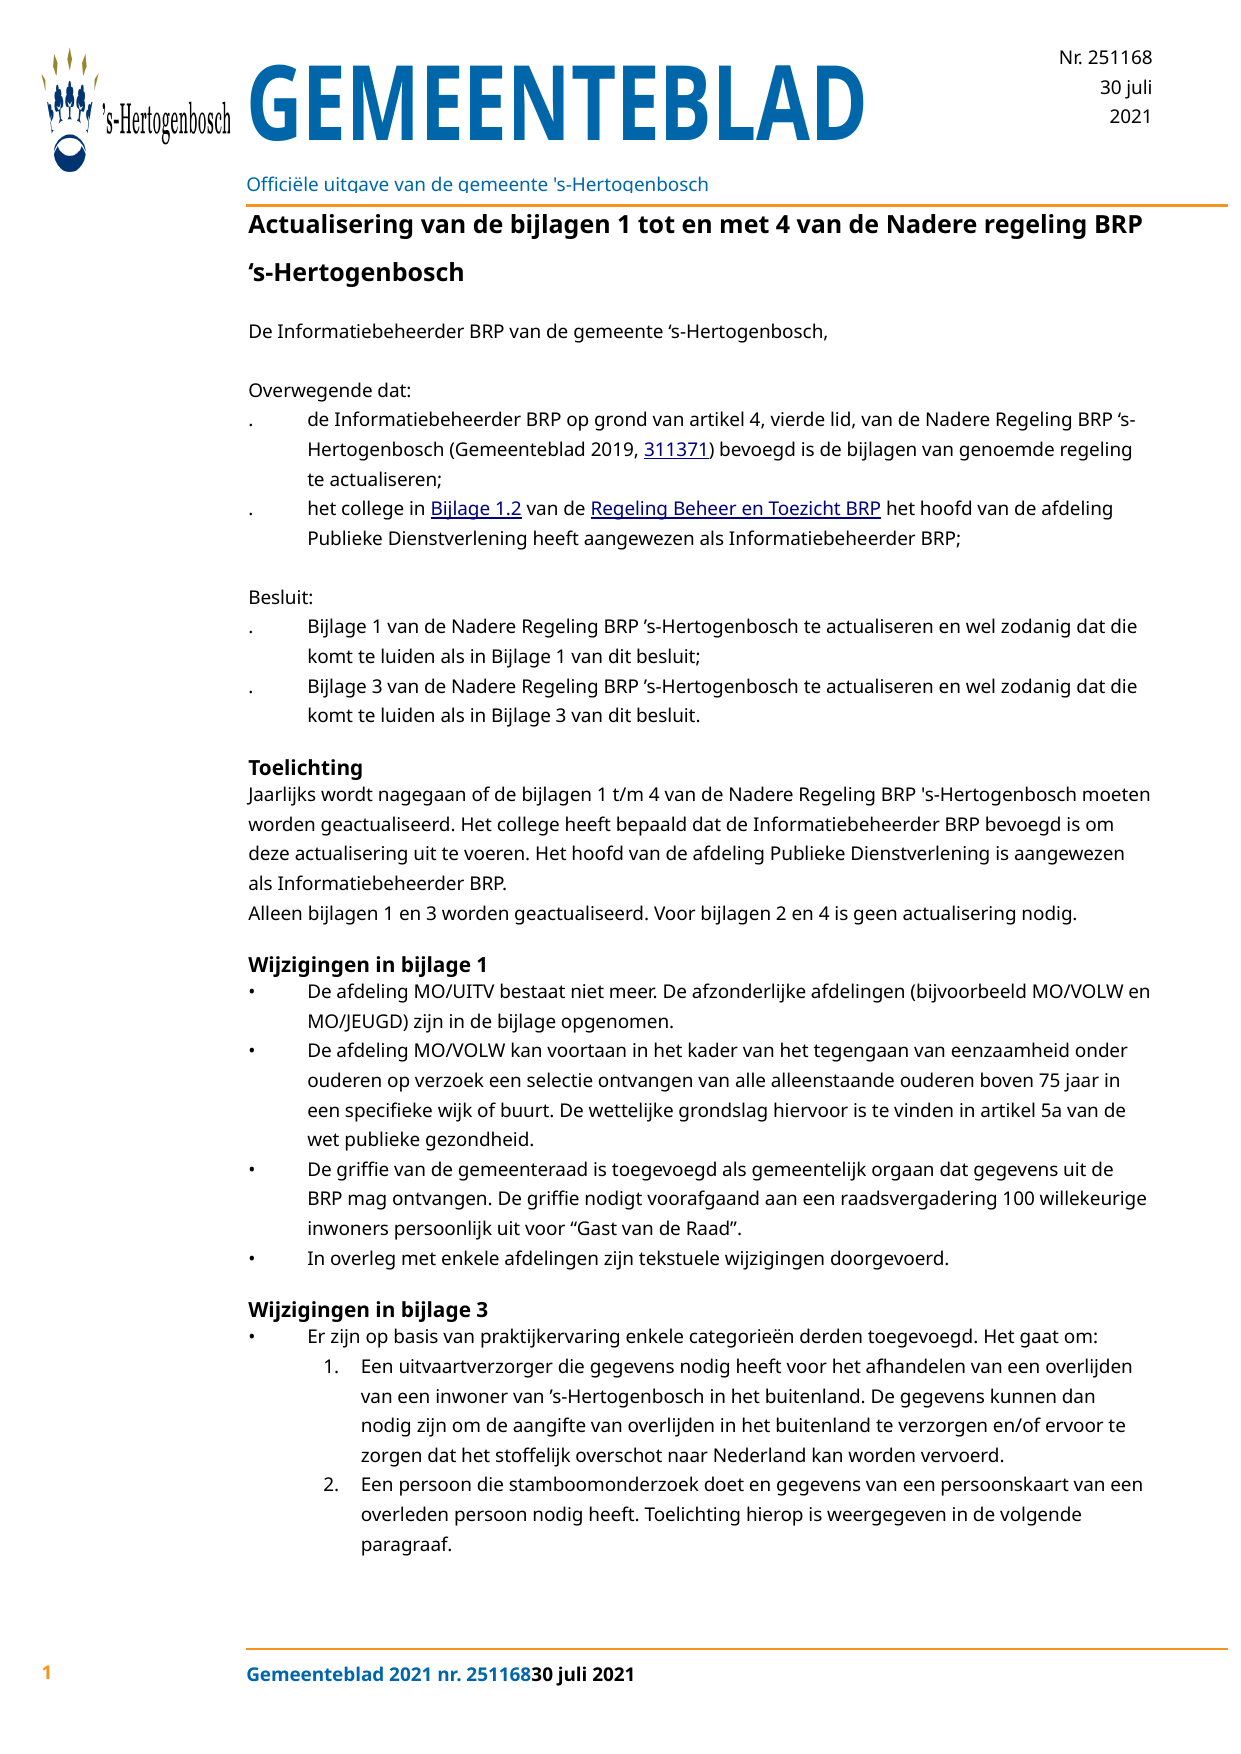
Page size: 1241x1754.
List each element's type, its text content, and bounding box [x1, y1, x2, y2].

list De afdeling MO/VOLW kan voortaan in het kader van het tegengaan van eenzaamheid onder ouderen op verzoek een selectie ontvangen van alle alleenstaande ouderen boven 75 jaar in een specifieke wijk of buurt. De wettelijke grondslag hiervoor is te vinden in artikel 5a van de wet publieke gezondheid. [248, 1038, 1152, 1152]
list In overleg met enkele afdelingen zijn tekstuele wijzigingen doorgevoerd. [248, 1245, 1152, 1271]
text Jaarlijks wordt nagegaan of de bijlagen 1 t/m 4 van de Nadere Regeling BRP 's-Hertogenbosch moeten worden geactualiseerd. Het college heeft bepaald dat de Informatiebeheerder BRP bevoegd is om deze actualisering uit te voeren. Het hoofd van de afdeling Publieke Dienstverlening is aangewezen als Informatiebeheerder BRP. [248, 781, 1152, 896]
text Overwegende dat: [248, 377, 1152, 403]
list De afdeling MO/UITV bestaat niet meer. De afzonderlijke afdelingen (bijvoorbeeld MO/VOLW en MO/JEUGD) zijn in de bijlage opgenomen. [248, 978, 1152, 1034]
text De Informatiebeheerder BRP van de gemeente ‘s-Hertogenbosch, [248, 318, 1152, 344]
list de Informatiebeheerder BRP op grond van artikel 4, vierde lid, van de Nadere Regeling BRP ‘s-Hertogenbosch (Gemeenteblad 2019, 311371) bevoegd is de bijlagen van genoemde regeling te actualiseren; [248, 407, 1152, 492]
text Actualisering van de bijlagen 1 tot en met 4 van de Nadere regeling BRP ‘s-Hertogenbosch [248, 207, 1152, 288]
list Bijlage 1 van de Nadere Regeling BRP ’s-Hertogenbosch te actualiseren en wel zodanig dat die komt te luiden als in Bijlage 1 van dit besluit; [248, 614, 1152, 669]
list Een persoon die stamboomonderzoek doet en gegevens van een persoonskaart van een overleden persoon nodig heeft. Toelichting hierop is weergegeven in de volgende paragraaf. [323, 1472, 1152, 1556]
list Een uitvaartverzorger die gegevens nodig heeft voor het afhandelen van een overlijden van een inwoner van ’s-Hertogenbosch in het buitenland. De gegevens kunnen dan nodig zijn om de aangifte van overlijden in het buitenland te verzorgen en/of ervoor te zorgen dat het stoffelijk overschot naar Nederland kan worden vervoerd. [323, 1353, 1152, 1468]
text Wijzigingen in bijlage 3 [248, 1295, 1152, 1324]
list Bijlage 3 van de Nadere Regeling BRP ’s-Hertogenbosch te actualiseren en wel zodanig dat die komt te luiden als in Bijlage 3 van dit besluit. [248, 673, 1152, 728]
text Alleen bijlagen 1 en 3 worden geactualiseerd. Voor bijlagen 2 en 4 is geen actualisering nodig. [248, 900, 1152, 925]
list Er zijn op basis van praktijkervaring enkele categorieën derden toegevoegd. Het gaat om: [248, 1324, 1152, 1349]
text Toelichting [248, 753, 1152, 781]
text Wijzigingen in bijlage 1 [248, 950, 1152, 978]
list het college in Bijlage 1.2 van de Regeling Beheer en Toezicht BRP het hoofd van de afdeling Publieke Dienstverlening heeft aangewezen als Informatiebeheerder BRP; [248, 495, 1152, 551]
list De griffie van de gemeenteraad is toegevoegd als gemeentelijk orgaan dat gegevens uit de BRP mag ontvangen. De griffie nodigt voorafgaand aan een raadsvergadering 100 willekeurige inwoners persoonlijk uit voor “Gast van de Raad”. [248, 1156, 1152, 1241]
text Besluit: [248, 584, 1152, 610]
picture [41, 47, 231, 172]
